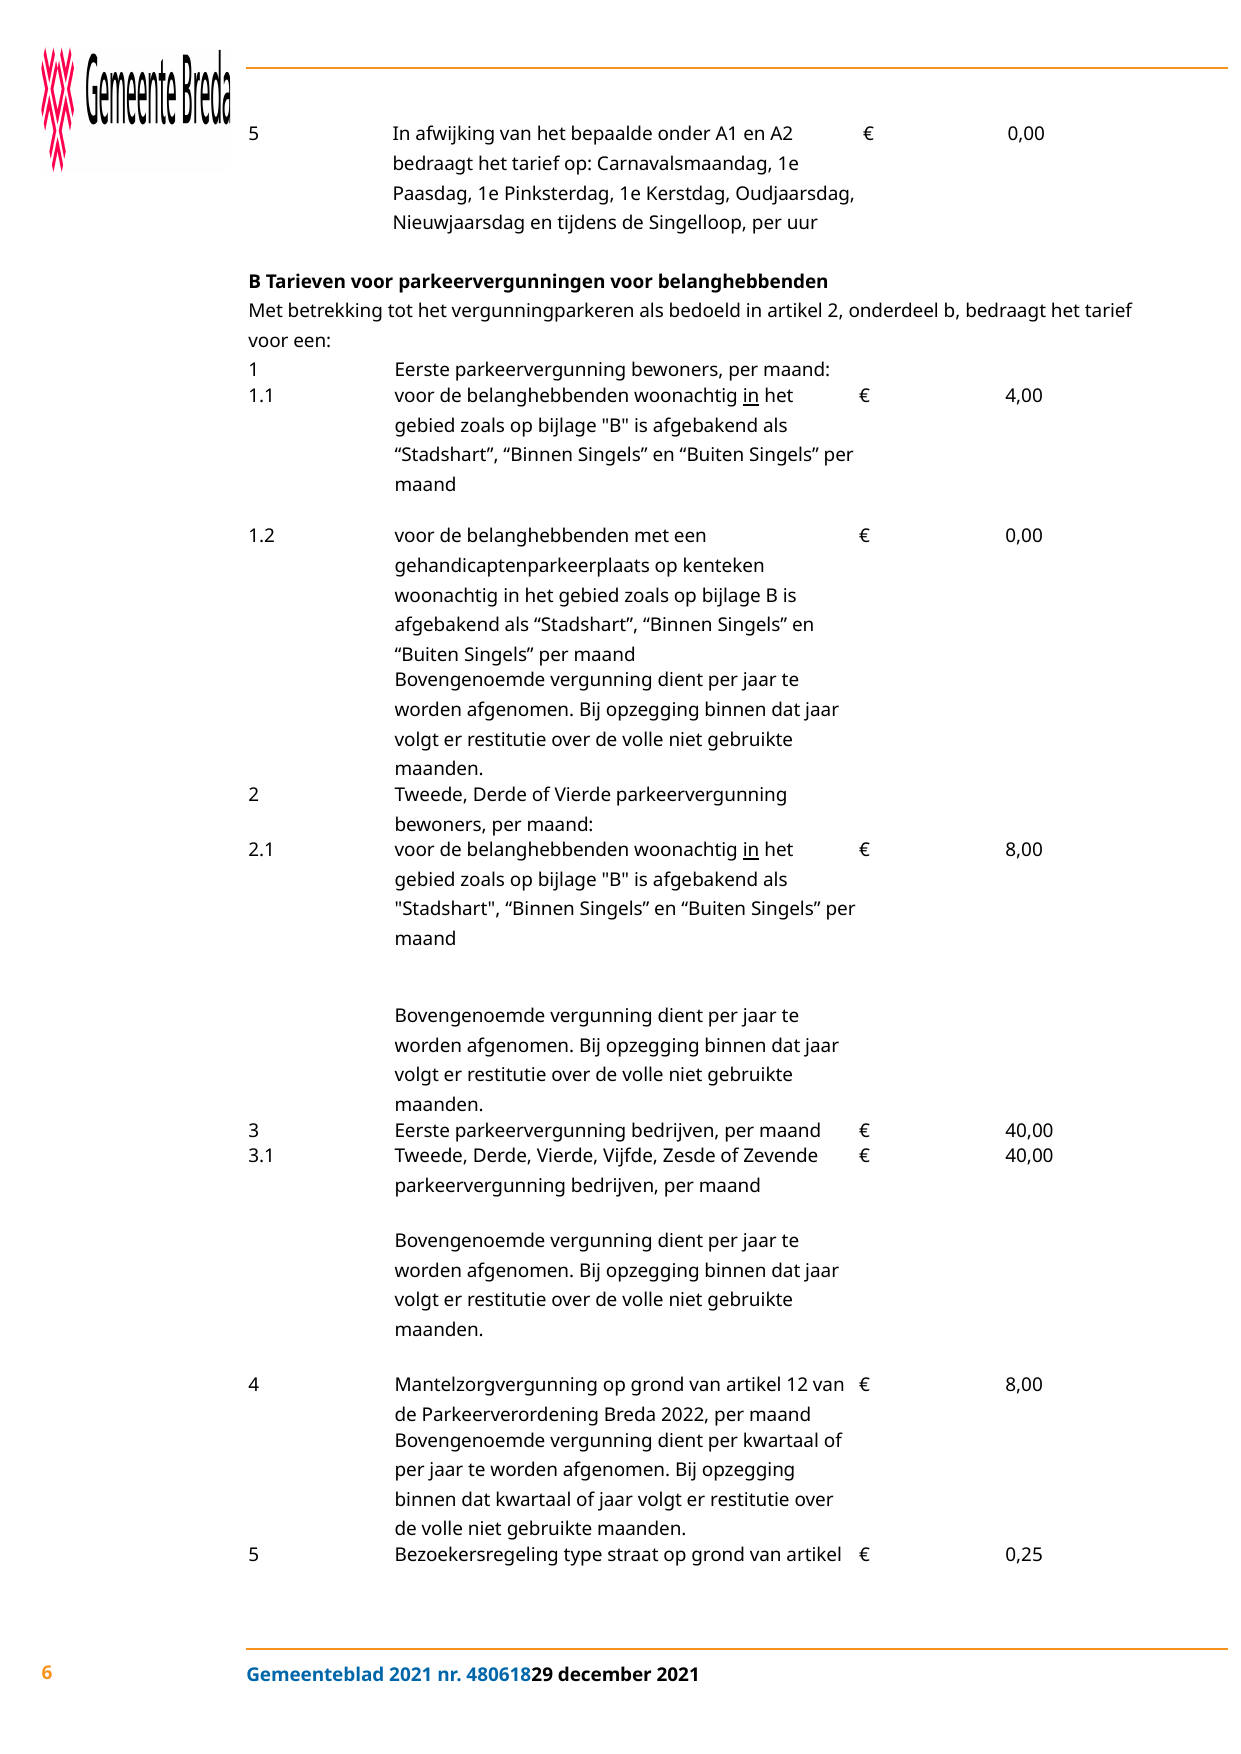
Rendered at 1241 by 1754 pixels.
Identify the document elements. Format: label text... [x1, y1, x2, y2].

table_cell [248, 667, 394, 781]
table_cell € [859, 836, 1005, 951]
table_cell € [859, 383, 1005, 497]
table_cell 4,00 [1005, 383, 1152, 497]
table_cell Eerste parkeervergunning bedrijven, per maand [394, 1117, 859, 1143]
table_cell 1.1 [248, 383, 394, 497]
table_header 1 [248, 357, 394, 382]
table_cell € [859, 1117, 1005, 1143]
table_cell € [859, 1372, 1005, 1427]
table_cell € [859, 1541, 1005, 1567]
table_cell 4 [248, 1372, 394, 1427]
table_cell [394, 977, 859, 1002]
table_cell [248, 1003, 394, 1117]
table_cell [1005, 1003, 1152, 1117]
table_cell [248, 497, 394, 523]
table_cell Mantelzorgvergunning op grond van artikel 12 van de Parkeerverordening Breda 2022, per maand [394, 1372, 859, 1427]
table_cell [859, 1427, 1005, 1541]
text Met betrekking tot het vergunningparkeren als bedoeld in artikel 2, onderdeel b, bedraagt het tarief voor een: [248, 297, 1152, 353]
table_cell [1007, 95, 1152, 121]
table_header [1005, 357, 1152, 382]
table_cell [248, 95, 392, 121]
table_cell 3.1 [248, 1143, 394, 1198]
table_cell [248, 951, 394, 977]
table_cell 2.1 [248, 836, 394, 951]
table_cell [863, 95, 1007, 121]
table_cell € [859, 523, 1005, 667]
table_cell 5 [248, 1541, 394, 1567]
table_cell [859, 1198, 1005, 1372]
table_cell Bovengenoemde vergunning dient per jaar te worden afgenomen. Bij opzegging binnen dat jaar volgt er restitutie over de volle niet gebruikte maanden. [394, 1198, 859, 1372]
table_cell 8,00 [1005, 836, 1152, 951]
table_cell voor de belanghebbenden woonachtig in het gebied zoals op bijlage "B" is afgebakend als "Stadshart", “Binnen Singels” en “Buiten Singels” per maand [394, 836, 859, 951]
text B Tarieven voor parkeervergunningen voor belanghebbenden [248, 268, 1152, 293]
table_cell [859, 781, 1005, 836]
table_cell [392, 95, 863, 121]
table_cell [1005, 1427, 1152, 1541]
table_cell € [863, 121, 1007, 235]
table_cell 2 [248, 781, 394, 836]
table_cell [248, 977, 394, 1002]
table_cell In afwijking van het bepaalde onder A1 en A2 bedraagt het tarief op: Carnavalsmaandag, 1e Paasdag, 1e Pinksterdag, 1e Kerstdag, Oudjaarsdag, Nieuwjaarsdag en tijdens de Singelloop, per uur [392, 121, 863, 235]
table_cell € [859, 1143, 1005, 1198]
table_cell [859, 1003, 1005, 1117]
table_cell voor de belanghebbenden met een gehandicaptenparkeerplaats op kenteken woonachtig in het gebied zoals op bijlage B is afgebakend als “Stadshart”, “Binnen Singels” en “Buiten Singels” per maand [394, 523, 859, 667]
table_cell 0,00 [1005, 523, 1152, 667]
table_cell [394, 497, 859, 523]
table_cell [248, 1198, 394, 1372]
table_header [859, 357, 1005, 382]
table_cell Bezoekersregeling type straat op grond van artikel [394, 1541, 859, 1567]
table_cell 5 [248, 121, 392, 235]
table_header Eerste parkeervergunning bewoners, per maand: [394, 357, 859, 382]
table_cell [1005, 667, 1152, 781]
table_cell 8,00 [1005, 1372, 1152, 1427]
table_cell Bovengenoemde vergunning dient per jaar te worden afgenomen. Bij opzegging binnen dat jaar volgt er restitutie over de volle niet gebruikte maanden. [394, 1003, 859, 1117]
table_cell Bovengenoemde vergunning dient per kwartaal of per jaar te worden afgenomen. Bij opzegging binnen dat kwartaal of jaar volgt er restitutie over de volle niet gebruikte maanden. [394, 1427, 859, 1541]
table_cell 40,00 [1005, 1117, 1152, 1143]
table_cell Bovengenoemde vergunning dient per jaar te worden afgenomen. Bij opzegging binnen dat jaar volgt er restitutie over de volle niet gebruikte maanden. [394, 667, 859, 781]
table_cell [394, 951, 859, 977]
table_cell 0,25 [1005, 1541, 1152, 1567]
table_cell 1.2 [248, 523, 394, 667]
table_cell 3 [248, 1117, 394, 1143]
table_cell [1005, 1198, 1152, 1372]
table_cell 40,00 [1005, 1143, 1152, 1198]
table_cell [859, 667, 1005, 781]
picture [41, 47, 231, 172]
table_cell Tweede, Derde of Vierde parkeervergunning bewoners, per maand: [394, 781, 859, 836]
table_cell 0,00 [1007, 121, 1152, 235]
table_cell [248, 1427, 394, 1541]
table_cell [1005, 781, 1152, 836]
table_cell Tweede, Derde, Vierde, Vijfde, Zesde of Zevende parkeervergunning bedrijven, per maand [394, 1143, 859, 1198]
table_cell voor de belanghebbenden woonachtig in het gebied zoals op bijlage "B" is afgebakend als “Stadshart”, “Binnen Singels” en “Buiten Singels” per maand [394, 383, 859, 497]
